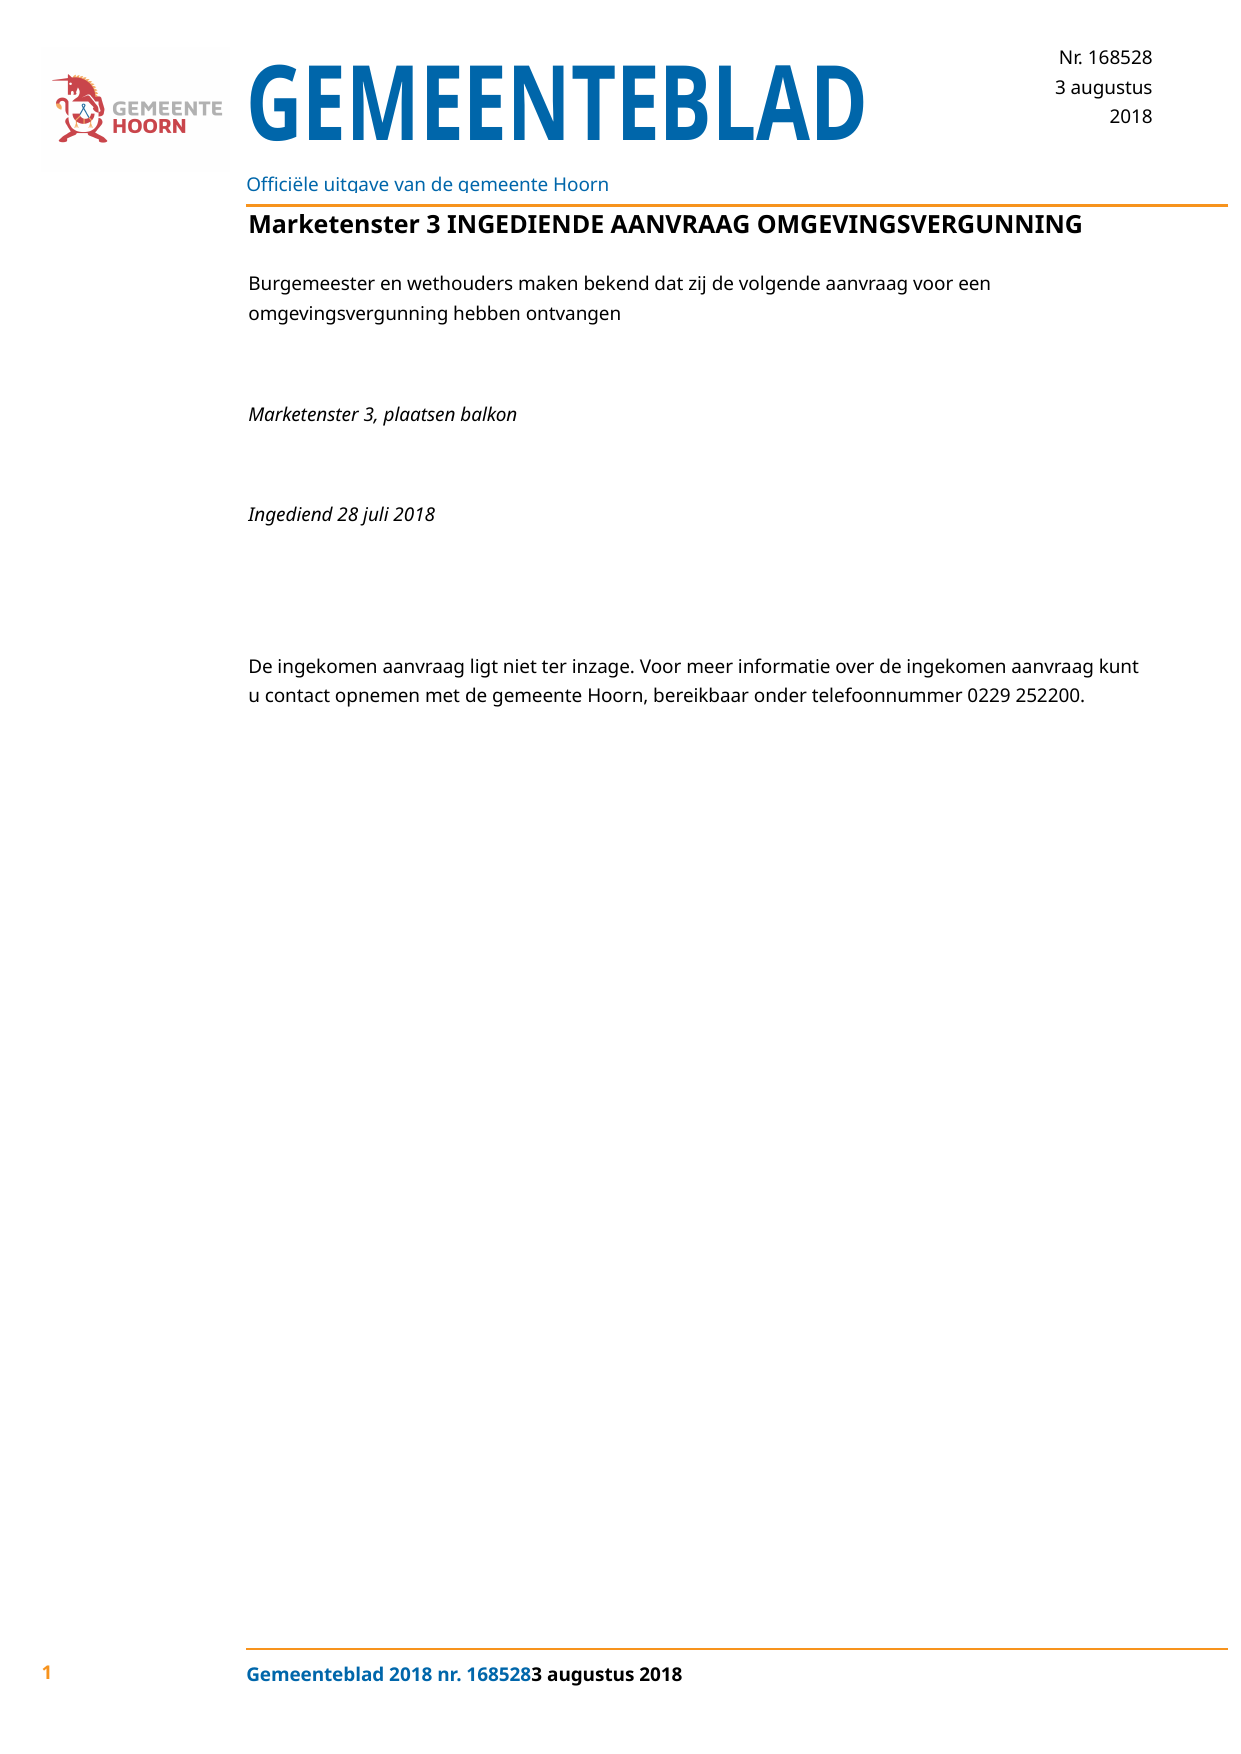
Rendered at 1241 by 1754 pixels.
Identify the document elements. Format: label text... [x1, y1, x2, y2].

text Burgemeester en wethouders maken bekend dat zij de volgende aanvraag voor een omgevingsvergunning hebben ontvangen [248, 270, 1152, 326]
picture [41, 47, 231, 172]
text Ingediend 28 juli 2018 [248, 502, 1152, 527]
text De ingekomen aanvraag ligt niet ter inzage. Voor meer informatie over de ingekomen aanvraag kunt u contact opnemen met de gemeente Hoorn, bereikbaar onder telefoonnummer 0229 252200. [248, 653, 1152, 708]
text Marketenster 3, plaatsen balkon [248, 401, 1152, 426]
text Marketenster 3 INGEDIENDE AANVRAAG OMGEVINGSVERGUNNING [248, 207, 1152, 241]
